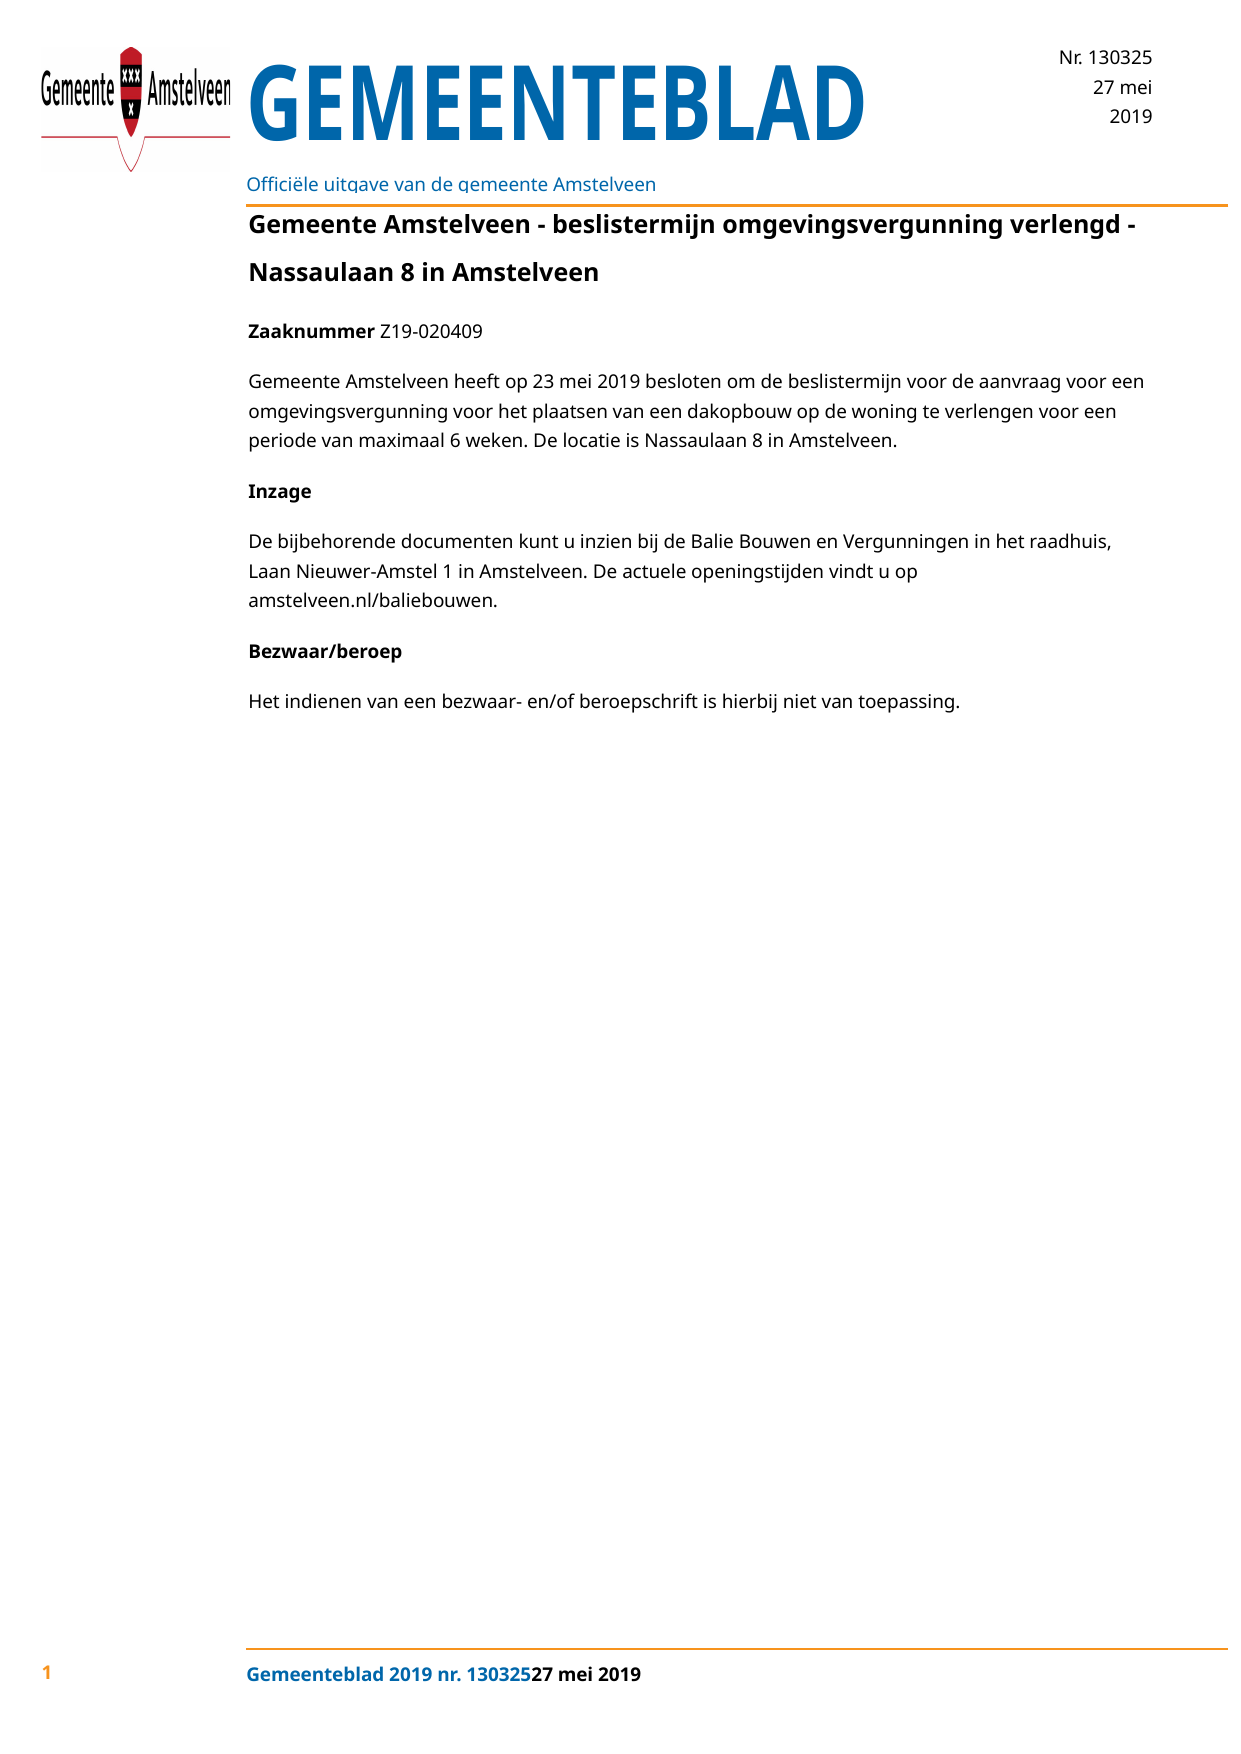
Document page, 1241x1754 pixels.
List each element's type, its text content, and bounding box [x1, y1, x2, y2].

text Bezwaar/beroep [248, 638, 1152, 664]
text Gemeente Amstelveen heeft op 23 mei 2019 besloten om de beslistermijn voor de aanvraag voor een omgevingsvergunning voor het plaatsen van een dakopbouw op de woning te verlengen voor een periode van maximaal 6 weken. De locatie is Nassaulaan 8 in Amstelveen. [248, 368, 1152, 453]
text Gemeente Amstelveen - beslistermijn omgevingsvergunning verlengd - Nassaulaan 8 in Amstelveen [248, 207, 1152, 288]
picture [41, 47, 231, 172]
text Zaaknummer Z19-020409 [248, 318, 1152, 344]
text De bijbehorende documenten kunt u inzien bij de Balie Bouwen en Vergunningen in het raadhuis, Laan Nieuwer-Amstel 1 in Amstelveen. De actuele openingstijden vindt u op amstelveen.nl/baliebouwen. [248, 528, 1152, 613]
text Het indienen van een bezwaar- en/of beroepschrift is hierbij niet van toepassing. [248, 688, 1152, 714]
text Inzage [248, 478, 1152, 504]
